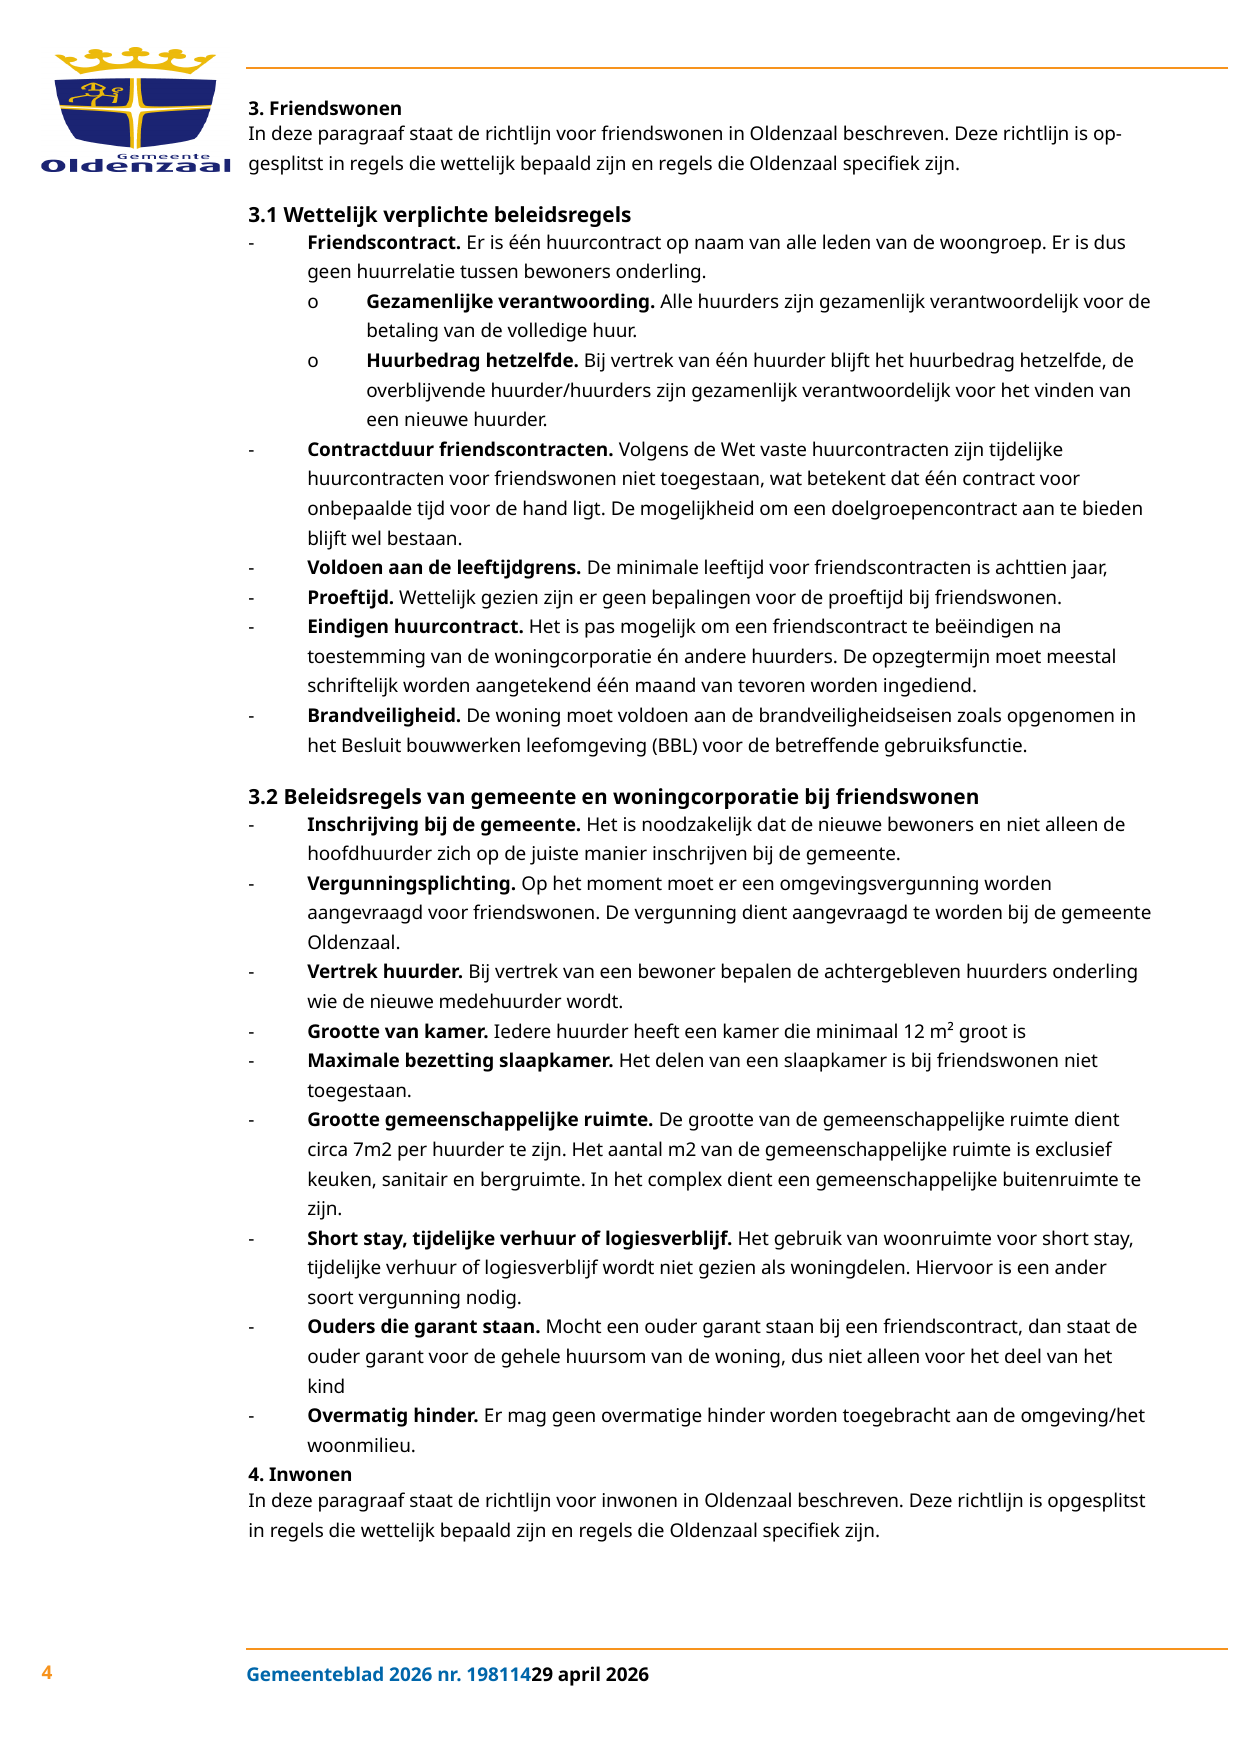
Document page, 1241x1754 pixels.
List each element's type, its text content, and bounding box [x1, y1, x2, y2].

list Overmatig hinder. Er mag geen overmatige hinder worden toegebracht aan de omgeving/het woonmilieu. [248, 1402, 1152, 1458]
list Voldoen aan de leeftijdgrens. De minimale leeftijd voor friendscontracten is achttien jaar, [248, 554, 1152, 580]
list Proeftijd. Wettelijk gezien zijn er geen bepalingen voor de proeftijd bij friendswonen. [248, 584, 1152, 610]
picture [41, 47, 231, 172]
text In deze paragraaf staat de richtlijn voor friendswonen in Oldenzaal beschreven. Deze richtlijn is op-gesplitst in regels die wettelijk bepaald zijn en regels die Oldenzaal specifiek zijn. [248, 121, 1152, 176]
list Short stay, tijdelijke verhuur of logiesverblijf. Het gebruik van woonruimte voor short stay, tijdelijke verhuur of logiesverblijf wordt niet gezien als woningdelen. Hiervoor is een ander soort vergunning nodig. [248, 1225, 1152, 1310]
text In deze paragraaf staat de richtlijn voor inwonen in Oldenzaal beschreven. Deze richtlijn is opgesplitst in regels die wettelijk bepaald zijn en regels die Oldenzaal specifiek zijn. [248, 1487, 1152, 1543]
list Contractduur friendscontracten. Volgens de Wet vaste huurcontracten zijn tijdelijke huurcontracten voor friendswonen niet toegestaan, wat betekent dat één contract voor onbepaalde tijd voor de hand ligt. De mogelijkheid om een doelgroepencontract aan te bieden blijft wel bestaan. [248, 436, 1152, 551]
list Huurbedrag hetzelfde. Bij vertrek van één huurder blijft het huurbedrag hetzelfde, de overblijvende huurder/huurders zijn gezamenlijk verantwoordelijk voor het vinden van een nieuwe huurder. [307, 347, 1152, 432]
list Grootte van kamer. Iedere huurder heeft een kamer die minimaal 12 m² groot is [248, 1018, 1152, 1043]
list Maximale bezetting slaapkamer. Het delen van een slaapkamer is bij friendswonen niet toegestaan. [248, 1047, 1152, 1103]
list Eindigen huurcontract. Het is pas mogelijk om een friendscontract te beëindigen na toestemming van de woningcorporatie én andere huurders. De opzegtermijn moet meestal schriftelijk worden aangetekend één maand van tevoren worden ingediend. [248, 613, 1152, 698]
list Brandveiligheid. De woning moet voldoen aan de brandveiligheidseisen zoals opgenomen in het Besluit bouwwerken leefomgeving (BBL) voor de betreffende gebruiksfunctie. [248, 702, 1152, 758]
list Vergunningsplichting. Op het moment moet er een omgevingsvergunning worden aangevraagd voor friendswonen. De vergunning dient aangevraagd te worden bij de gemeente Oldenzaal. [248, 870, 1152, 955]
text 3.2 Beleidsregels van gemeente en woningcorporatie bij friendswonen [248, 782, 1152, 811]
list Friendscontract. Er is één huurcontract op naam van alle leden van de woongroep. Er is dus geen huurrelatie tussen bewoners onderling. [248, 229, 1152, 284]
list Inschrijving bij de gemeente. Het is noodzakelijk dat de nieuwe bewoners en niet alleen de hoofdhuurder zich op de juiste manier inschrijven bij de gemeente. [248, 811, 1152, 866]
list Ouders die garant staan. Mocht een ouder garant staan bij een friendscontract, dan staat de ouder garant voor de gehele huursom van de woning, dus niet alleen voor het deel van het kind [248, 1314, 1152, 1398]
text 4. Inwonen [248, 1462, 1152, 1487]
list Gezamenlijke verantwoording. Alle huurders zijn gezamenlijk verantwoordelijk voor de betaling van de volledige huur. [307, 288, 1152, 343]
list Vertrek huurder. Bij vertrek van een bewoner bepalen de achtergebleven huurders onderling wie de nieuwe medehuurder wordt. [248, 959, 1152, 1014]
text 3.1 Wettelijk verplichte beleidsregels [248, 201, 1152, 229]
text 3. Friendswonen [248, 95, 1152, 121]
list Grootte gemeenschappelijke ruimte. De grootte van de gemeenschappelijke ruimte dient circa 7m2 per huurder te zijn. Het aantal m2 van de gemeenschappelijke ruimte is exclusief keuken, sanitair en bergruimte. In het complex dient een gemeenschappelijke buitenruimte te zijn. [248, 1107, 1152, 1221]
